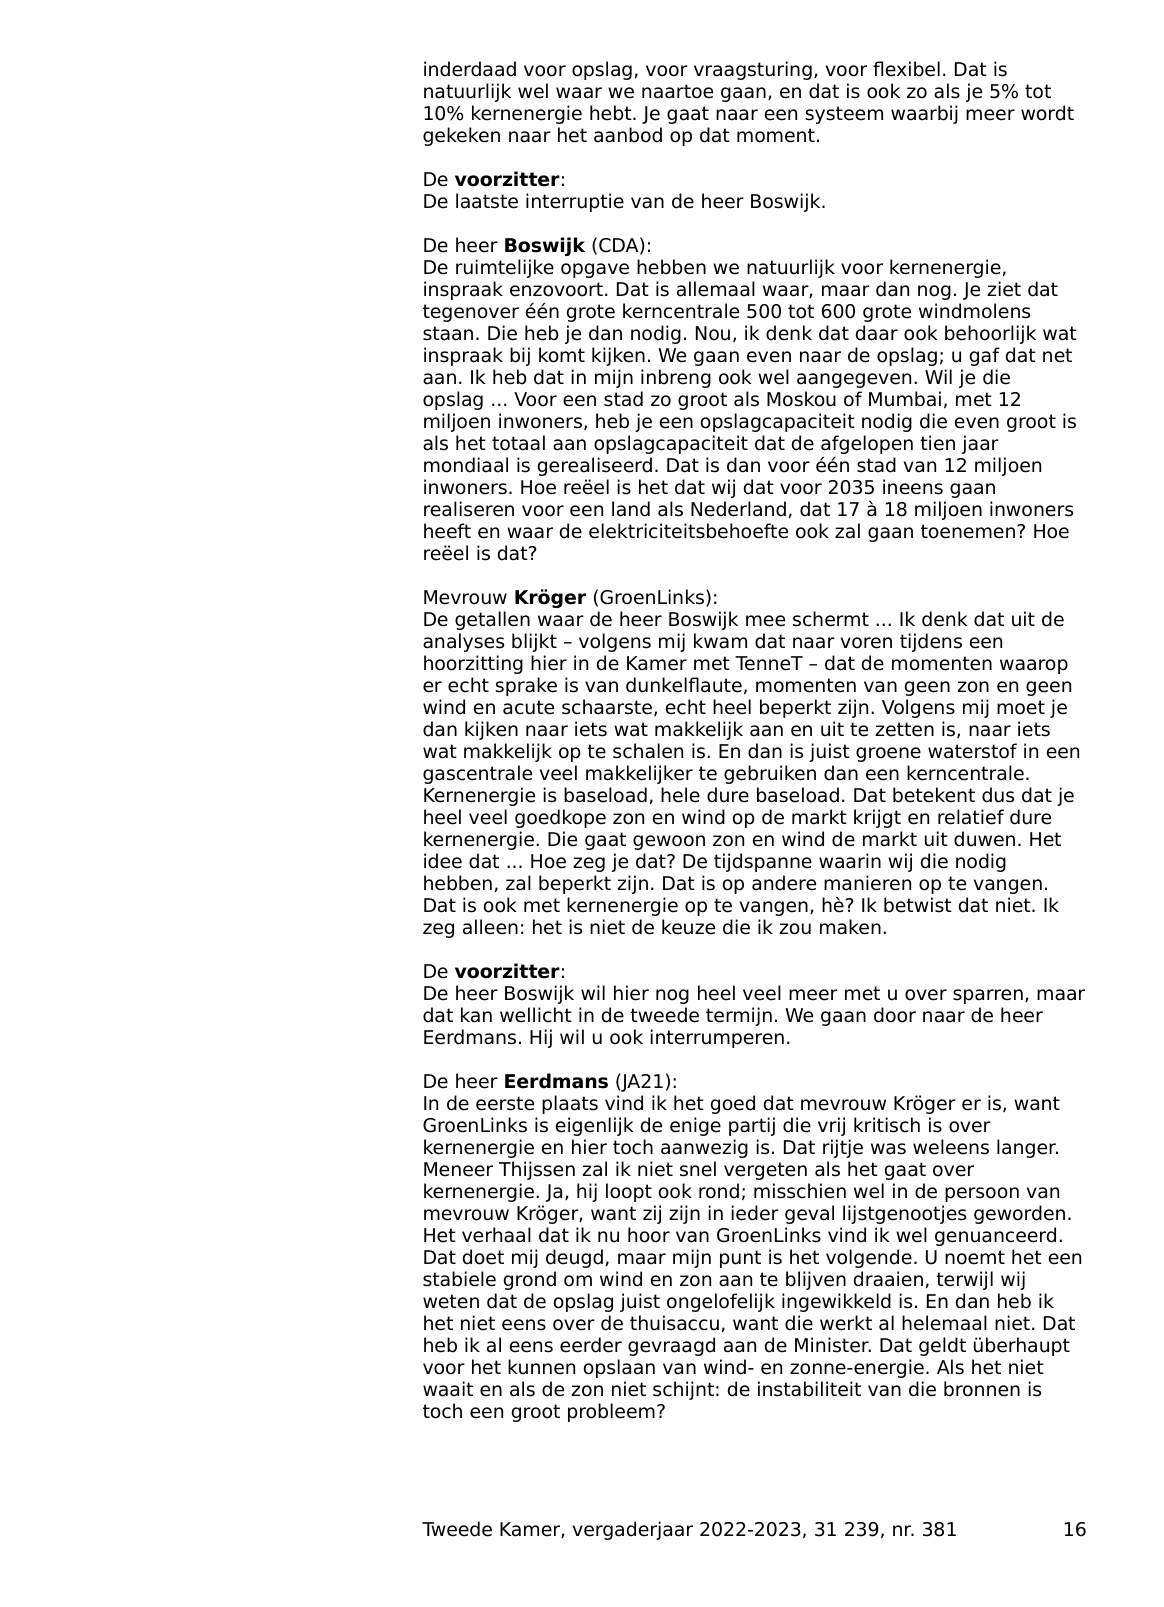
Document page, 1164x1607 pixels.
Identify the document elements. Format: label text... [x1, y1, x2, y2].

text Mevrouw Kröger (GroenLinks): [422, 587, 1087, 609]
text De heer Boswijk wil hier nog heel veel meer met u over sparren, maar dat kan wellicht in de tweede termijn. We gaan door naar de heer Eerdmans. Hij wil u ook interrumperen. [422, 983, 1087, 1049]
text De laatste interruptie van de heer Boswijk. [422, 191, 1087, 213]
text inderdaad voor opslag, voor vraagsturing, voor flexibel. Dat is natuurlijk wel waar we naartoe gaan, en dat is ook zo als je 5% tot 10% kernenergie hebt. Je gaat naar een systeem waarbij meer wordt gekeken naar het aanbod op dat moment. [422, 59, 1087, 147]
text De voorzitter: [422, 961, 1087, 983]
text De heer Eerdmans (JA21): [422, 1071, 1087, 1093]
text De getallen waar de heer Boswijk mee schermt ... Ik denk dat uit de analyses blijkt – volgens mij kwam dat naar voren tijdens een hoorzitting hier in de Kamer met TenneT – dat de momenten waarop er echt sprake is van dunkelflaute, momenten van geen zon en geen wind en acute schaarste, echt heel beperkt zijn. Volgens mij moet je dan kijken naar iets wat makkelijk aan en uit te zetten is, naar iets wat makkelijk op te schalen is. En dan is juist groene waterstof in een gascentrale veel makkelijker te gebruiken dan een kerncentrale. Kernenergie is baseload, hele dure baseload. Dat betekent dus dat je heel veel goedkope zon en wind op de markt krijgt en relatief dure kernenergie. Die gaat gewoon zon en wind de markt uit duwen. Het idee dat ... Hoe zeg je dat? De tijdspanne waarin wij die nodig hebben, zal beperkt zijn. Dat is op andere manieren op te vangen. Dat is ook met kernenergie op te vangen, hè? Ik betwist dat niet. Ik zeg alleen: het is niet de keuze die ik zou maken. [422, 609, 1087, 939]
text De ruimtelijke opgave hebben we natuurlijk voor kernenergie, inspraak enzovoort. Dat is allemaal waar, maar dan nog. Je ziet dat tegenover één grote kerncentrale 500 tot 600 grote windmolens staan. Die heb je dan nodig. Nou, ik denk dat daar ook behoorlijk wat inspraak bij komt kijken. We gaan even naar de opslag; u gaf dat net aan. Ik heb dat in mijn inbreng ook wel aangegeven. Wil je die opslag ... Voor een stad zo groot als Moskou of Mumbai, met 12 miljoen inwoners, heb je een opslagcapaciteit nodig die even groot is als het totaal aan opslagcapaciteit dat de afgelopen tien jaar mondiaal is gerealiseerd. Dat is dan voor één stad van 12 miljoen inwoners. Hoe reëel is het dat wij dat voor 2035 ineens gaan realiseren voor een land als Nederland, dat 17 à 18 miljoen inwoners heeft en waar de elektriciteitsbehoefte ook zal gaan toenemen? Hoe reëel is dat? [422, 257, 1087, 565]
text De heer Boswijk (CDA): [422, 235, 1087, 257]
text De voorzitter: [422, 169, 1087, 191]
text In de eerste plaats vind ik het goed dat mevrouw Kröger er is, want GroenLinks is eigenlijk de enige partij die vrij kritisch is over kernenergie en hier toch aanwezig is. Dat rijtje was weleens langer. Meneer Thijssen zal ik niet snel vergeten als het gaat over kernenergie. Ja, hij loopt ook rond; misschien wel in de persoon van mevrouw Kröger, want zij zijn in ieder geval lijstgenootjes geworden. Het verhaal dat ik nu hoor van GroenLinks vind ik wel genuanceerd. Dat doet mij deugd, maar mijn punt is het volgende. U noemt het een stabiele grond om wind en zon aan te blijven draaien, terwijl wij weten dat de opslag juist ongelofelijk ingewikkeld is. En dan heb ik het niet eens over de thuisaccu, want die werkt al helemaal niet. Dat heb ik al eens eerder gevraagd aan de Minister. Dat geldt überhaupt voor het kunnen opslaan van wind- en zonne-energie. Als het niet waait en als de zon niet schijnt: de instabiliteit van die bronnen is toch een groot probleem? [422, 1093, 1087, 1423]
